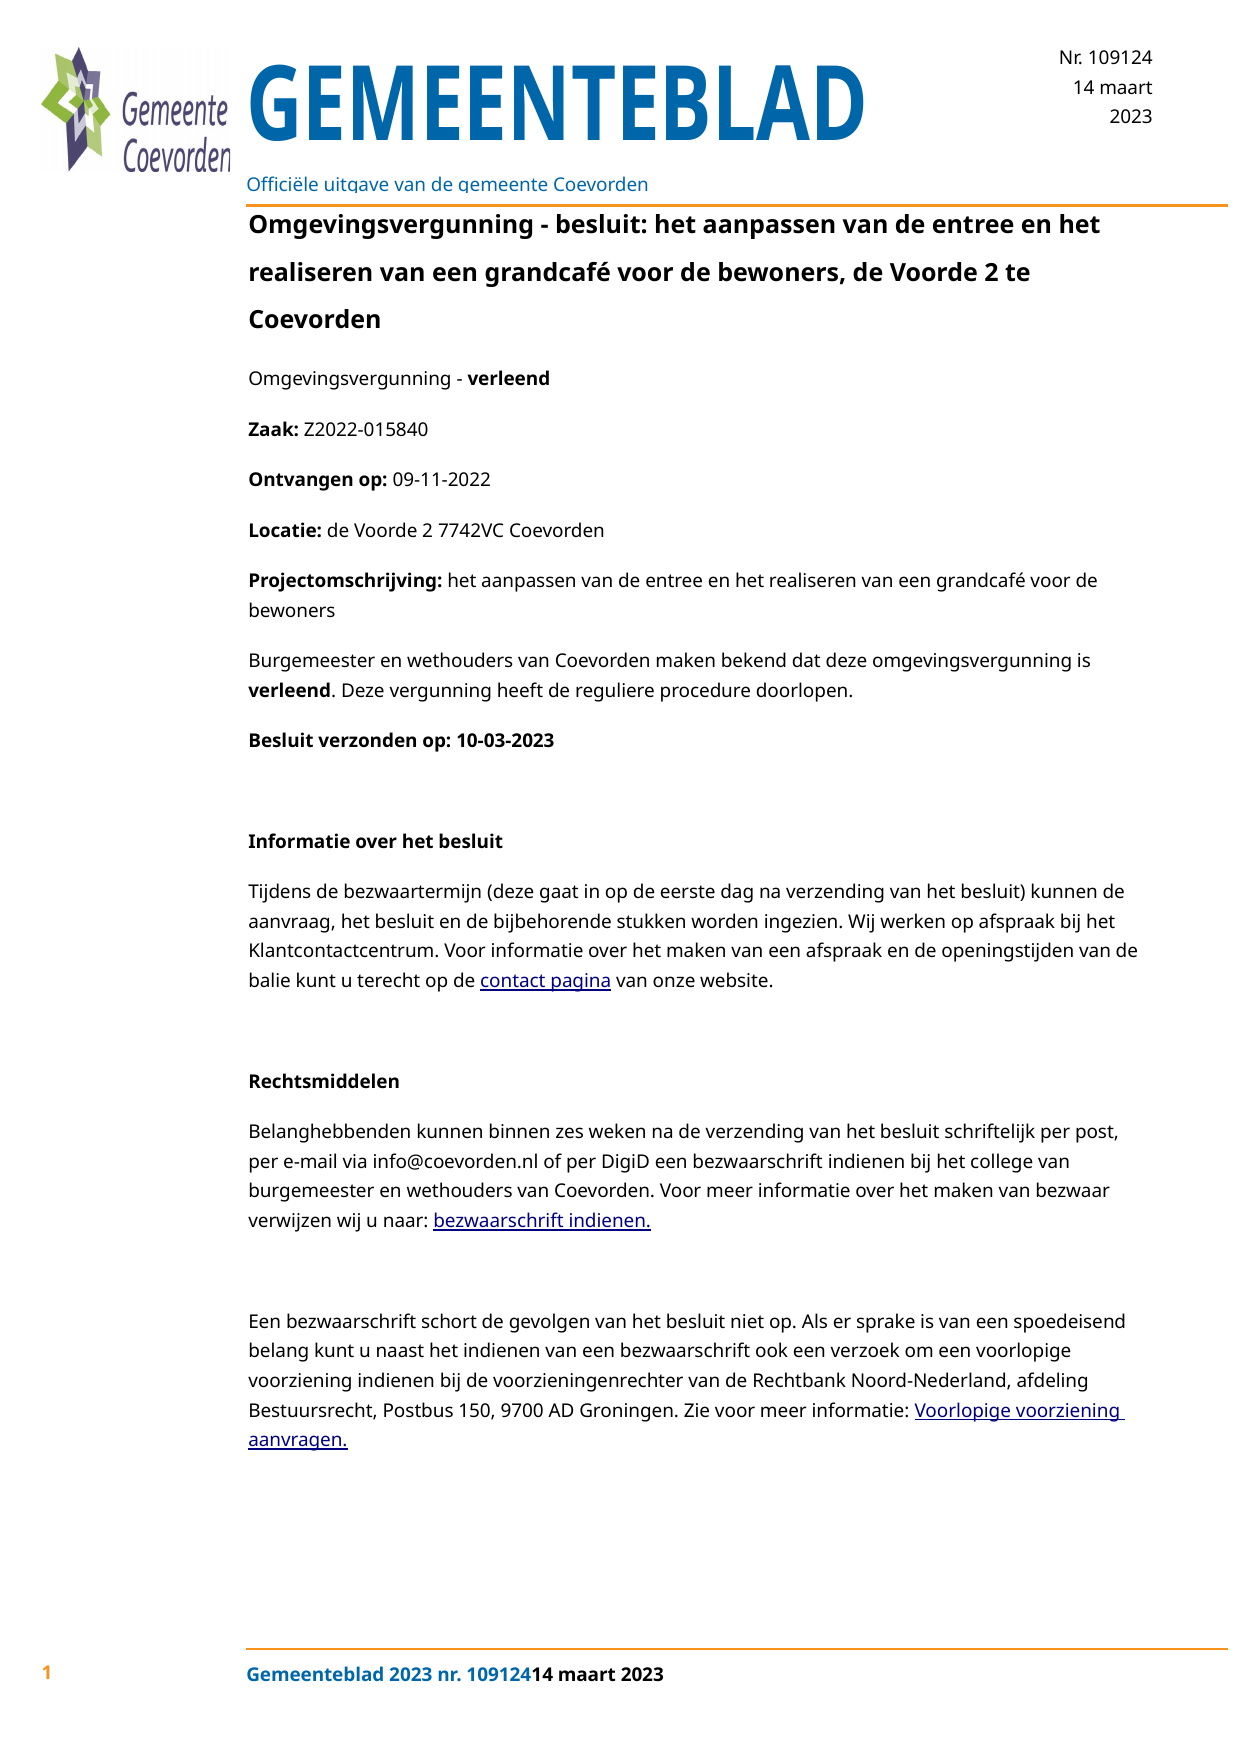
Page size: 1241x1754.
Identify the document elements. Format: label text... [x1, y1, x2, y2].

text Projectomschrijving: het aanpassen van de entree en het realiseren van een grandcafé voor de bewoners [248, 567, 1152, 622]
picture [41, 47, 231, 172]
text Locatie: de Voorde 2 7742VC Coevorden [248, 517, 1152, 542]
text Rechtsmiddelen [248, 1068, 1152, 1094]
text Besluit verzonden op: 10-03-2023 [248, 727, 1152, 753]
text Ontvangen op: 09-11-2022 [248, 466, 1152, 492]
text Omgevingsvergunning - verleend [248, 366, 1152, 391]
text Omgevingsvergunning - besluit: het aanpassen van de entree en het realiseren van een grandcafé voor de bewoners, de Voorde 2 te Coevorden [248, 207, 1152, 336]
text Een bezwaarschrift schort de gevolgen van het besluit niet op. Als er sprake is van een spoedeisend belang kunt u naast het indienen van een bezwaarschrift ook een verzoek om een voorlopige voorziening indienen bij de voorzieningenrechter van de Rechtbank Noord-Nederland, afdeling Bestuursrecht, Postbus 150, 9700 AD Groningen. Zie voor meer informatie: Voorlopige voorziening aanvragen. [248, 1308, 1152, 1452]
text Belanghebbenden kunnen binnen zes weken na de verzending van het besluit schriftelijk per post, per e-mail via info@coevorden.nl of per DigiD een bezwaarschrift indienen bij het college van burgemeester en wethouders van Coevorden. Voor meer informatie over het maken van bezwaar verwijzen wij u naar: bezwaarschrift indienen. [248, 1118, 1152, 1233]
text Informatie over het besluit [248, 828, 1152, 854]
text Tijdens de bezwaartermijn (deze gaat in op de eerste dag na verzending van het besluit) kunnen de aanvraag, het besluit en de bijbehorende stukken worden ingezien. Wij werken op afspraak bij het Klantcontactcentrum. Voor informatie over het maken van een afspraak en de openingstijden van de balie kunt u terecht op de contact pagina van onze website. [248, 878, 1152, 993]
text Burgemeester en wethouders van Coevorden maken bekend dat deze omgevingsvergunning is verleend. Deze vergunning heeft de reguliere procedure doorlopen. [248, 647, 1152, 702]
text Zaak: Z2022-015840 [248, 416, 1152, 442]
